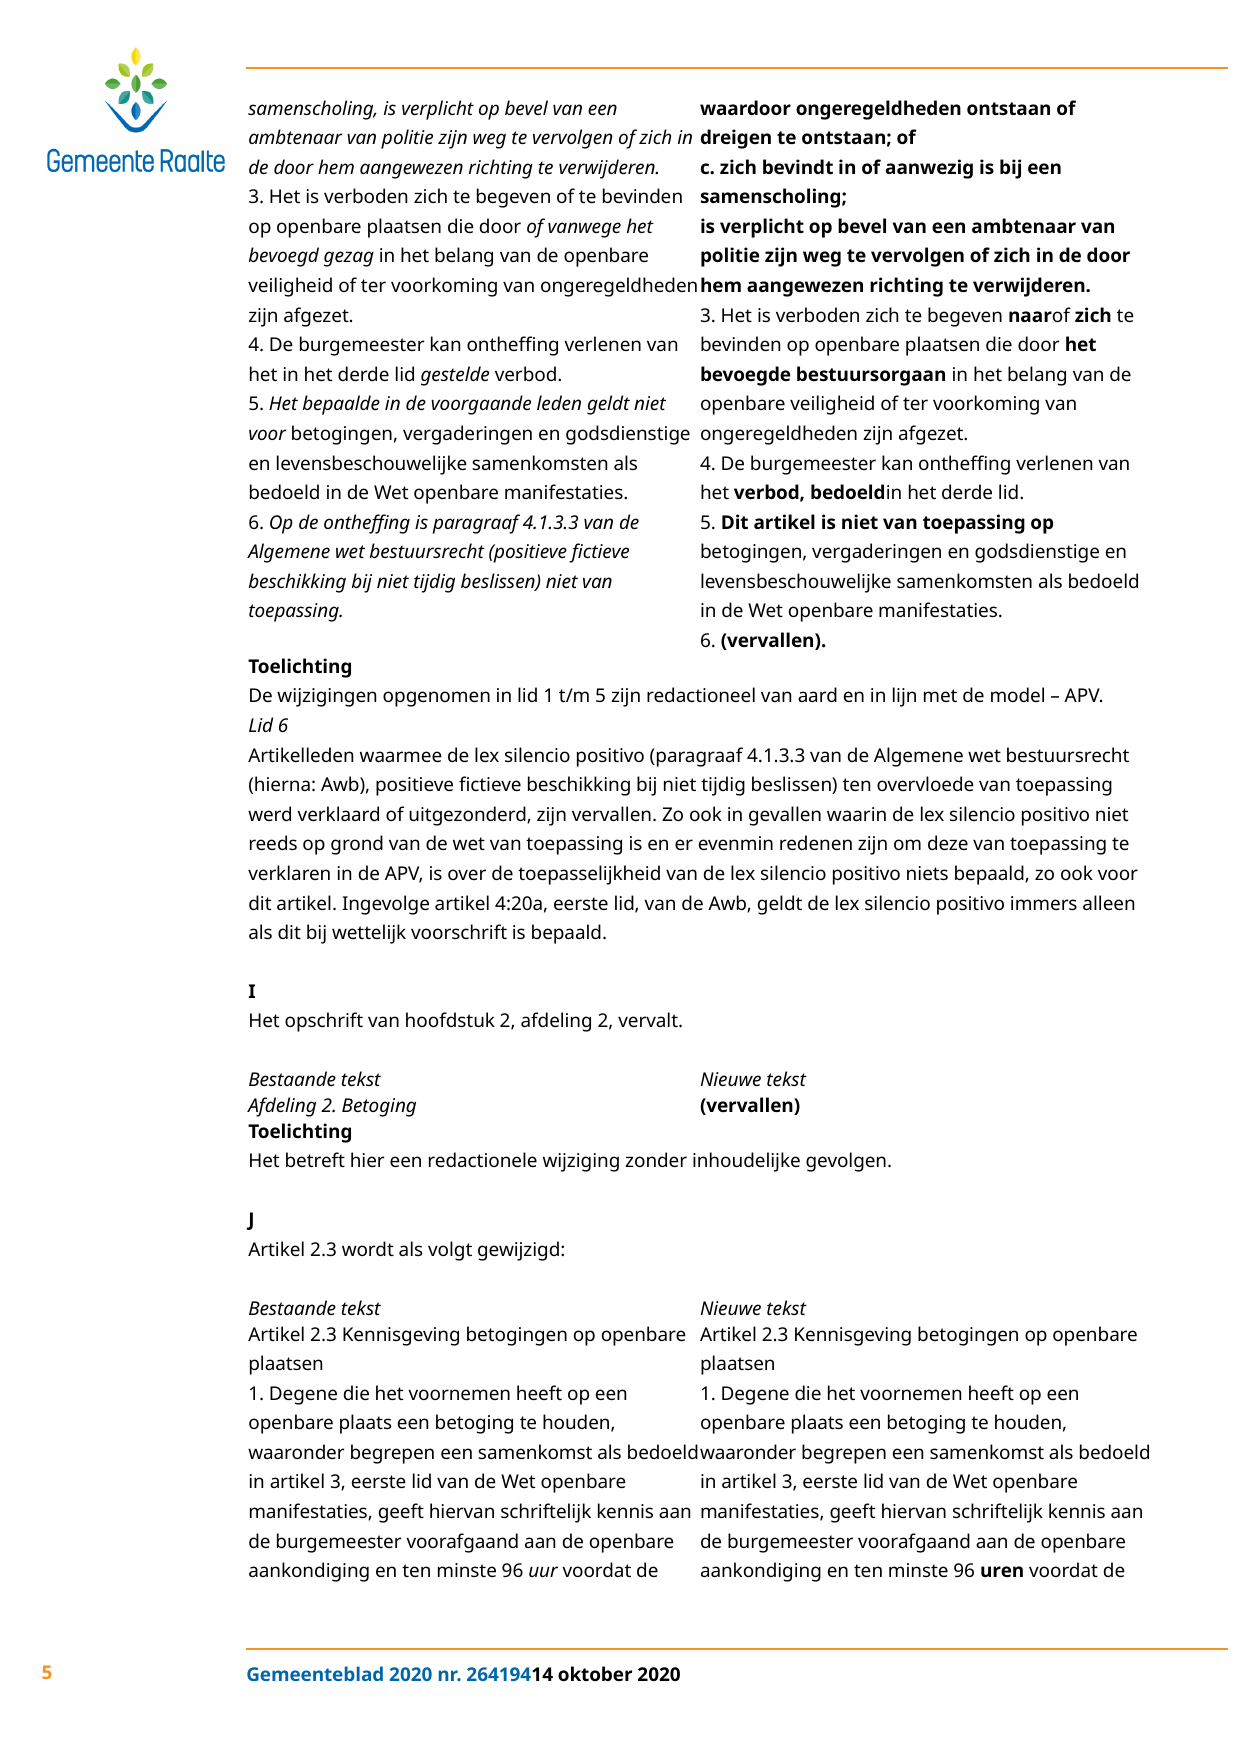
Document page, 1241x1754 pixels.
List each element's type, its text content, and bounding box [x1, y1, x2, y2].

text Het opschrift van hoofdstuk 2, afdeling 2, vervalt. [248, 1007, 1152, 1033]
table_header Nieuwe tekst [700, 1067, 1152, 1092]
table_cell (vervallen) [700, 1093, 1152, 1118]
text Artikel 2.3 wordt als volgt gewijzigd: [248, 1236, 1152, 1262]
table_header Bestaande tekst [248, 1067, 700, 1092]
table_cell samenscholing, is verplicht op bevel van een ambtenaar van politie zijn weg te vervolgen of zich in de door hem aangewezen richting te verwijderen. 3. Het is verboden zich te begeven of te bevinden op openbare plaatsen die door of vanwege het bevoegd gezag in het belang van de openbare veiligheid of ter voorkoming van ongeregeldheden zijn afgezet. 4. De burgemeester kan ontheffing verlenen van het in het derde lid gestelde verbod. 5. Het bepaalde in de voorgaande leden geldt niet voor betogingen, vergaderingen en godsdienstige en levensbeschouwelijke samenkomsten als bedoeld in de Wet openbare manifestaties. 6. Op de ontheffing is paragraaf 4.1.3.3 van de Algemene wet bestuursrecht (positieve fictieve beschikking bij niet tijdig beslissen) niet van toepassing. [248, 95, 700, 653]
table_header Bestaande tekst [248, 1295, 700, 1321]
table_header Nieuwe tekst [700, 1295, 1152, 1321]
text I [248, 978, 1152, 1003]
table_cell Afdeling 2. Betoging [248, 1093, 700, 1118]
table_cell Toelichting De wijzigingen opgenomen in lid 1 t/m 5 zijn redactioneel van aard en in lijn met de model – APV. Lid 6 Artikelleden waarmee de lex silencio positivo (paragraaf 4.1.3.3 van de Algemene wet bestuursrecht (hierna: Awb), positieve fictieve beschikking bij niet tijdig beslissen) ten overvloede van toepassing werd verklaard of uitgezonderd, zijn vervallen. Zo ook in gevallen waarin de lex silencio positivo niet reeds op grond van de wet van toepassing is en er evenmin redenen zijn om deze van toepassing te verklaren in de APV, is over de toepasselijkheid van de lex silencio positivo niets bepaald, zo ook voor dit artikel. Ingevolge artikel 4:20a, eerste lid, van de Awb, geldt de lex silencio positivo immers alleen als dit bij wettelijk voorschrift is bepaald. [248, 653, 1152, 945]
picture [41, 47, 231, 172]
table_cell Artikel 2.3 Kennisgeving betogingen op openbare plaatsen 1. Degene die het voornemen heeft op een openbare plaats een betoging te houden, waaronder begrepen een samenkomst als bedoeld in artikel 3, eerste lid van de Wet openbare manifestaties, geeft hiervan schriftelijk kennis aan de burgemeester voorafgaand aan de openbare aankondiging en ten minste 96 uur voordat de [248, 1321, 700, 1583]
table_cell Artikel 2.3 Kennisgeving betogingen op openbare plaatsen 1. Degene die het voornemen heeft op een openbare plaats een betoging te houden, waaronder begrepen een samenkomst als bedoeld in artikel 3, eerste lid van de Wet openbare manifestaties, geeft hiervan schriftelijk kennis aan de burgemeester voorafgaand aan de openbare aankondiging en ten minste 96 uren voordat de [700, 1321, 1152, 1583]
table_cell Toelichting Het betreft hier een redactionele wijziging zonder inhoudelijke gevolgen. [248, 1118, 1152, 1173]
text J [248, 1206, 1152, 1232]
table_cell waardoor ongeregeldheden ontstaan of dreigen te ontstaan; of c. zich bevindt in of aanwezig is bij een samenscholing; is verplicht op bevel van een ambtenaar van politie zijn weg te vervolgen of zich in de door hem aangewezen richting te verwijderen. 3. Het is verboden zich te begeven naarof zich te bevinden op openbare plaatsen die door het bevoegde bestuursorgaan in het belang van de openbare veiligheid of ter voorkoming van ongeregeldheden zijn afgezet. 4. De burgemeester kan ontheffing verlenen van het verbod, bedoeldin het derde lid. 5. Dit artikel is niet van toepassing op betogingen, vergaderingen en godsdienstige en levensbeschouwelijke samenkomsten als bedoeld in de Wet openbare manifestaties. 6. (vervallen). [700, 95, 1152, 653]
